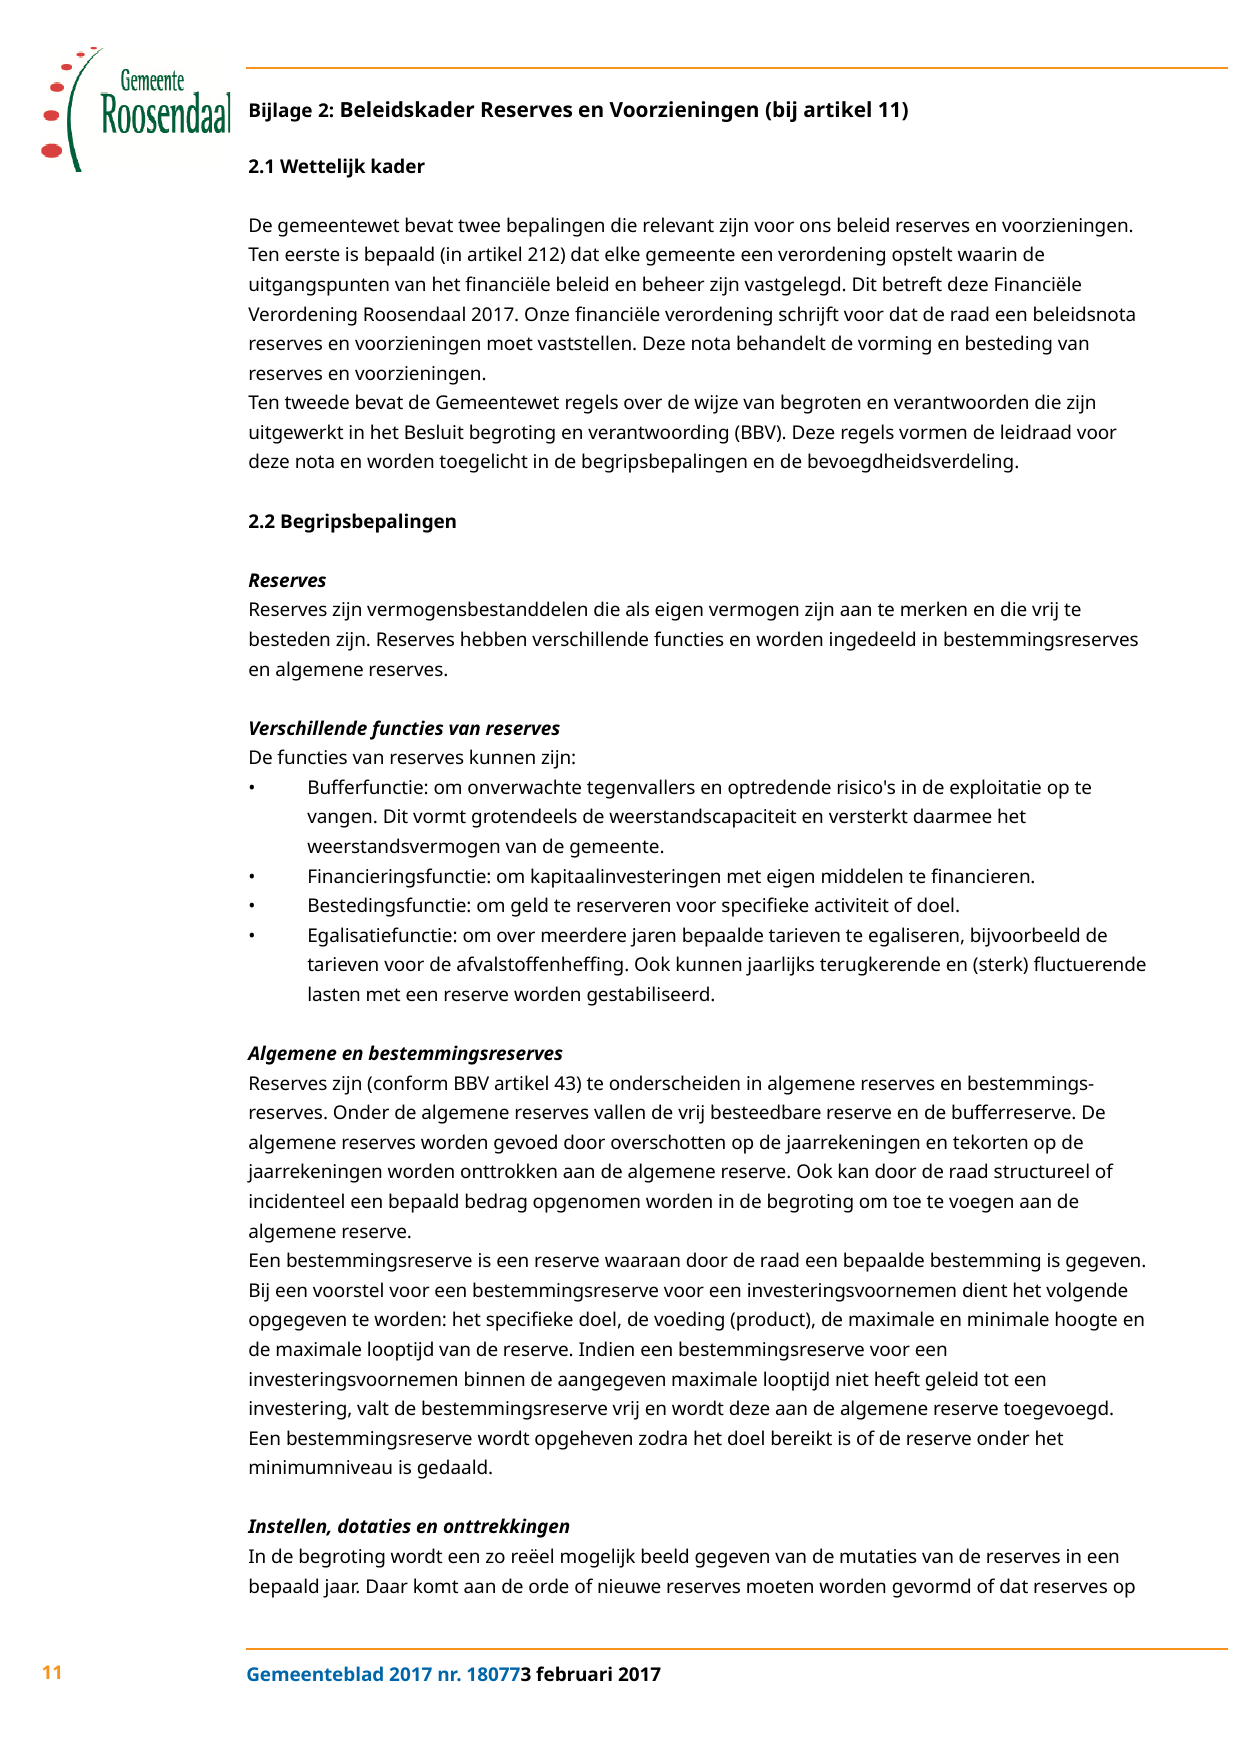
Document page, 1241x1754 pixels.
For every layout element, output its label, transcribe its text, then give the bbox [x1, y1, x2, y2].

text Verschillende functies van reserves [248, 715, 1152, 741]
text De functies van reserves kunnen zijn: [248, 744, 1152, 770]
text In de begroting wordt een zo reëel mogelijk beeld gegeven van de mutaties van de reserves in een bepaald jaar. Daar komt aan de orde of nieuwe reserves moeten worden gevormd of dat reserves op [248, 1543, 1152, 1599]
text Algemene en bestemmingsreserves [248, 1040, 1152, 1066]
text Reserves zijn vermogensbestanddelen die als eigen vermogen zijn aan te merken en die vrij te besteden zijn. Reserves hebben verschillende functies en worden ingedeeld in bestemmingsreserves en algemene reserves. [248, 597, 1152, 682]
list Financieringsfunctie: om kapitaalinvesteringen met eigen middelen te financieren. [248, 863, 1152, 889]
list Bestedingsfunctie: om geld te reserveren voor specifieke activiteit of doel. [248, 892, 1152, 918]
picture [41, 47, 231, 172]
text De gemeentewet bevat twee bepalingen die relevant zijn voor ons beleid reserves en voorzieningen. Ten eerste is bepaald (in artikel 212) dat elke gemeente een verordening opstelt waarin de uitgangspunten van het financiële beleid en beheer zijn vastgelegd. Dit betreft deze Financiële Verordening Roosendaal 2017. Onze financiële verordening schrijft voor dat de raad een beleidsnota reserves en voorzieningen moet vaststellen. Deze nota behandelt de vorming en besteding van reserves en voorzieningen. [248, 212, 1152, 386]
text Bijlage 2: Beleidskader Reserves en Voorzieningen (bij artikel 11) [248, 95, 1152, 123]
text 2.1 Wettelijk kader [248, 153, 1152, 179]
text Instellen, dotaties en onttrekkingen [248, 1514, 1152, 1539]
list Bufferfunctie: om onverwachte tegenvallers en optredende risico's in de exploitatie op te vangen. Dit vormt grotendeels de weerstandscapaciteit en versterkt daarmee het weerstandsvermogen van de gemeente. [248, 774, 1152, 859]
text Ten tweede bevat de Gemeentewet regels over de wijze van begroten en verantwoorden die zijn uitgewerkt in het Besluit begroting en verantwoording (BBV). Deze regels vormen de leidraad voor deze nota en worden toegelicht in de begripsbepalingen en de bevoegdheidsverdeling. [248, 389, 1152, 474]
text Reserves zijn (conform BBV artikel 43) te onderscheiden in algemene reserves en bestemmings-reserves. Onder de algemene reserves vallen de vrij besteedbare reserve en de bufferreserve. De algemene reserves worden gevoed door overschotten op de jaarrekeningen en tekorten op de jaarrekeningen worden onttrokken aan de algemene reserve. Ook kan door de raad structureel of incidenteel een bepaald bedrag opgenomen worden in de begroting om toe te voegen aan de algemene reserve. [248, 1070, 1152, 1244]
text Een bestemmingsreserve is een reserve waaraan door de raad een bepaalde bestemming is gegeven. Bij een voorstel voor een bestemmingsreserve voor een investeringsvoornemen dient het volgende opgegeven te worden: het specifieke doel, de voeding (product), de maximale en minimale hoogte en de maximale looptijd van de reserve. Indien een bestemmingsreserve voor een investeringsvoornemen binnen de aangegeven maximale looptijd niet heeft geleid tot een investering, valt de bestemmingsreserve vrij en wordt deze aan de algemene reserve toegevoegd. Een bestemmingsreserve wordt opgeheven zodra het doel bereikt is of de reserve onder het minimumniveau is gedaald. [248, 1247, 1152, 1480]
text 2.2 Begripsbepalingen [248, 508, 1152, 534]
text Reserves [248, 567, 1152, 593]
list Egalisatiefunctie: om over meerdere jaren bepaalde tarieven te egaliseren, bijvoorbeeld de tarieven voor de afvalstoffenheffing. Ook kunnen jaarlijks terugkerende en (sterk) fluctuerende lasten met een reserve worden gestabiliseerd. [248, 922, 1152, 1007]
